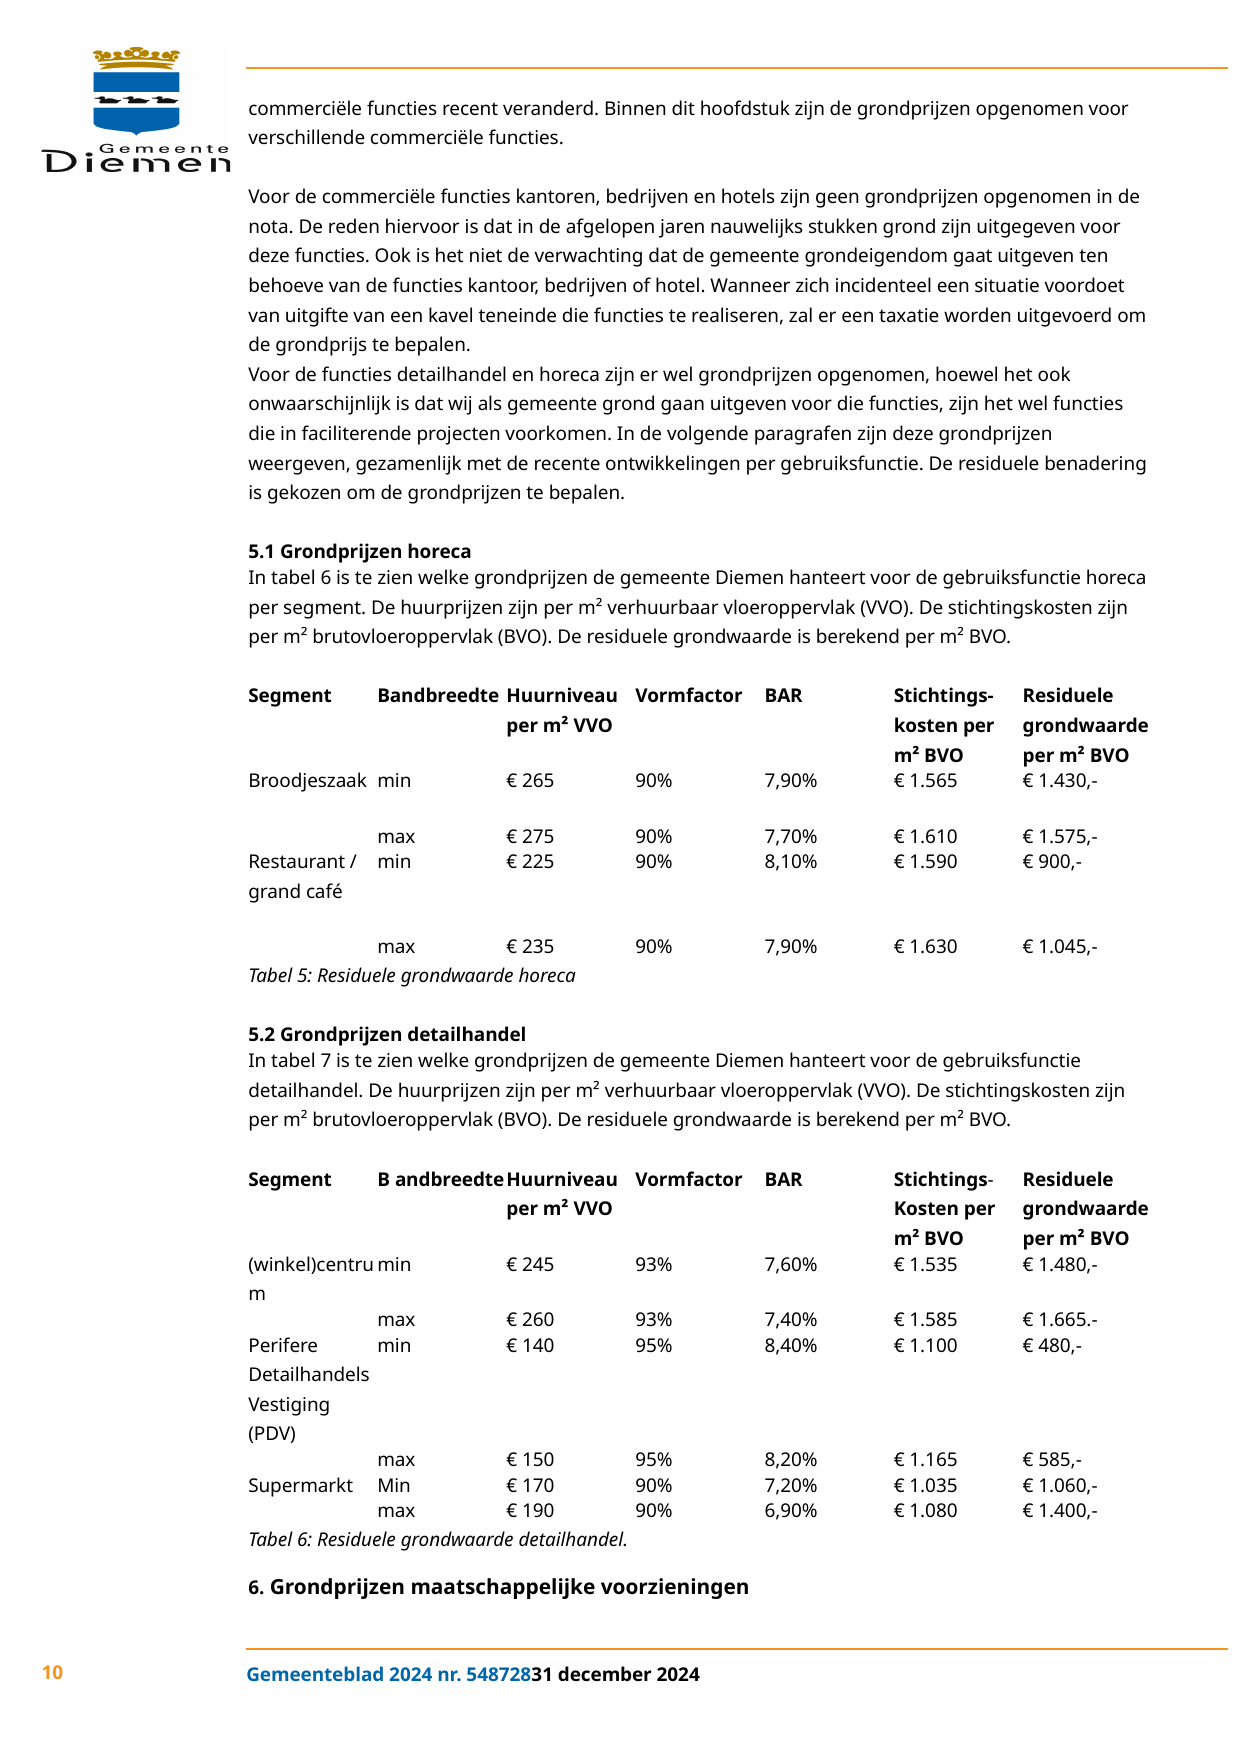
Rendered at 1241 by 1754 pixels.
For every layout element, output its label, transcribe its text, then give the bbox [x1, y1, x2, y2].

table_cell (winkel)centrum [248, 1251, 377, 1306]
table_header Residuele grondwaarde per m² BVO [1023, 683, 1152, 768]
table_cell [248, 934, 377, 959]
table_cell 7,20% [764, 1472, 893, 1498]
table_header Huurniveau per m² VVO [506, 1166, 635, 1251]
table_cell € 480,- [1023, 1332, 1152, 1446]
table_header Huurniveau per m² VVO [506, 683, 635, 768]
picture [41, 47, 231, 172]
table_cell € 265 [506, 768, 635, 823]
table_cell [248, 823, 377, 849]
table_header Bandbreedte [377, 683, 506, 768]
text 6. Grondprijzen maatschappelijke voorzieningen [248, 1572, 1152, 1601]
table_cell max [377, 823, 506, 849]
table_cell min [377, 1332, 506, 1446]
table_cell [248, 1446, 377, 1472]
table_cell € 275 [506, 823, 635, 849]
table_cell min [377, 849, 506, 933]
table_cell € 1.585 [894, 1306, 1022, 1332]
table_cell max [377, 1498, 506, 1523]
table_header Residuele grondwaarde per m² BVO [1023, 1166, 1152, 1251]
table_cell € 170 [506, 1472, 635, 1498]
table_cell 7,60% [764, 1251, 893, 1306]
text In tabel 6 is te zien welke grondprijzen de gemeente Diemen hanteert voor de gebruiksfunctie horeca per segment. De huurprijzen zijn per m² verhuurbaar vloeroppervlak (VVO). De stichtingskosten zijn per m² brutovloeroppervlak (BVO). De residuele grondwaarde is berekend per m² BVO. [248, 564, 1152, 649]
table_cell € 585,- [1023, 1446, 1152, 1472]
table_cell Min [377, 1472, 506, 1498]
table_cell € 260 [506, 1306, 635, 1332]
table_cell [248, 1306, 377, 1332]
table_cell € 1.400,- [1023, 1498, 1152, 1523]
table_header B andbreedte [377, 1166, 506, 1251]
table_cell 7,70% [764, 823, 893, 849]
table_header BAR [764, 683, 893, 768]
table_cell € 1.165 [894, 1446, 1022, 1472]
table_cell max [377, 1306, 506, 1332]
table_cell 90% [635, 1472, 764, 1498]
text commerciële functies recent veranderd. Binnen dit hoofdstuk zijn de grondprijzen opgenomen voor verschillende commerciële functies. [248, 95, 1152, 150]
text Voor de commerciële functies kantoren, bedrijven en hotels zijn geen grondprijzen opgenomen in de nota. De reden hiervoor is dat in de afgelopen jaren nauwelijks stukken grond zijn uitgegeven voor deze functies. Ook is het niet de verwachting dat de gemeente grondeigendom gaat uitgeven ten behoeve van de functies kantoor, bedrijven of hotel. Wanneer zich incidenteel een situatie voordoet van uitgifte van een kavel teneinde die functies te realiseren, zal er een taxatie worden uitgevoerd om de grondprijs te bepalen. [248, 183, 1152, 357]
table_cell € 1.430,- [1023, 768, 1152, 823]
table_cell 90% [635, 934, 764, 959]
table_cell [248, 1498, 377, 1523]
table_cell € 1.590 [894, 849, 1022, 933]
table_cell Perifere Detailhandels Vestiging (PDV) [248, 1332, 377, 1446]
table_header Stichtings- Kosten per m² BVO [894, 1166, 1022, 1251]
table_cell 90% [635, 768, 764, 823]
table_cell € 1.535 [894, 1251, 1022, 1306]
table_cell € 1.665.- [1023, 1306, 1152, 1332]
table_cell € 235 [506, 934, 635, 959]
table_cell € 1.080 [894, 1498, 1022, 1523]
table_cell 93% [635, 1251, 764, 1306]
text In tabel 7 is te zien welke grondprijzen de gemeente Diemen hanteert voor de gebruiksfunctie detailhandel. De huurprijzen zijn per m² verhuurbaar vloeroppervlak (VVO). De stichtingskosten zijn per m² brutovloeroppervlak (BVO). De residuele grondwaarde is berekend per m² BVO. [248, 1047, 1152, 1132]
table_cell 90% [635, 1498, 764, 1523]
table_cell € 140 [506, 1332, 635, 1446]
text 5.2 Grondprijzen detailhandel [248, 1022, 1152, 1047]
table_cell 7,90% [764, 934, 893, 959]
table_cell € 1.610 [894, 823, 1022, 849]
table_cell Broodjeszaak [248, 768, 377, 823]
text Tabel 6: Residuele grondwaarde detailhandel. [248, 1527, 1152, 1552]
table_cell max [377, 1446, 506, 1472]
table_cell 8,20% [764, 1446, 893, 1472]
table_cell 8,10% [764, 849, 893, 933]
table_cell 7,40% [764, 1306, 893, 1332]
table_cell 7,90% [764, 768, 893, 823]
table_cell € 1.575,- [1023, 823, 1152, 849]
table_header Vormfactor [635, 1166, 764, 1251]
table_cell 90% [635, 849, 764, 933]
table_cell € 900,- [1023, 849, 1152, 933]
table_cell min [377, 1251, 506, 1306]
text 5.1 Grondprijzen horeca [248, 538, 1152, 564]
table_cell Supermarkt [248, 1472, 377, 1498]
table_cell € 1.060,- [1023, 1472, 1152, 1498]
table_header BAR [764, 1166, 893, 1251]
table_cell € 225 [506, 849, 635, 933]
text Voor de functies detailhandel en horeca zijn er wel grondprijzen opgenomen, hoewel het ook onwaarschijnlijk is dat wij als gemeente grond gaan uitgeven voor die functies, zijn het wel functies die in faciliterende projecten voorkomen. In de volgende paragrafen zijn deze grondprijzen weergeven, gezamenlijk met de recente ontwikkelingen per gebruiksfunctie. De residuele benadering is gekozen om de grondprijzen te bepalen. [248, 361, 1152, 505]
table_header Vormfactor [635, 683, 764, 768]
table_cell € 1.630 [894, 934, 1022, 959]
table_cell € 1.045,- [1023, 934, 1152, 959]
table_cell 8,40% [764, 1332, 893, 1446]
table_cell € 150 [506, 1446, 635, 1472]
table_cell € 190 [506, 1498, 635, 1523]
table_cell max [377, 934, 506, 959]
table_cell € 245 [506, 1251, 635, 1306]
text Tabel 5: Residuele grondwaarde horeca [248, 962, 1152, 988]
table_cell Restaurant / grand café [248, 849, 377, 933]
table_cell 90% [635, 823, 764, 849]
table_cell 93% [635, 1306, 764, 1332]
table_cell € 1.565 [894, 768, 1022, 823]
table_header Segment [248, 1166, 377, 1251]
table_cell min [377, 768, 506, 823]
table_cell 6,90% [764, 1498, 893, 1523]
table_cell 95% [635, 1446, 764, 1472]
table_cell € 1.035 [894, 1472, 1022, 1498]
table_cell € 1.100 [894, 1332, 1022, 1446]
table_cell € 1.480,- [1023, 1251, 1152, 1306]
table_cell 95% [635, 1332, 764, 1446]
table_header Segment [248, 683, 377, 768]
table_header Stichtings- kosten per m² BVO [894, 683, 1022, 768]
